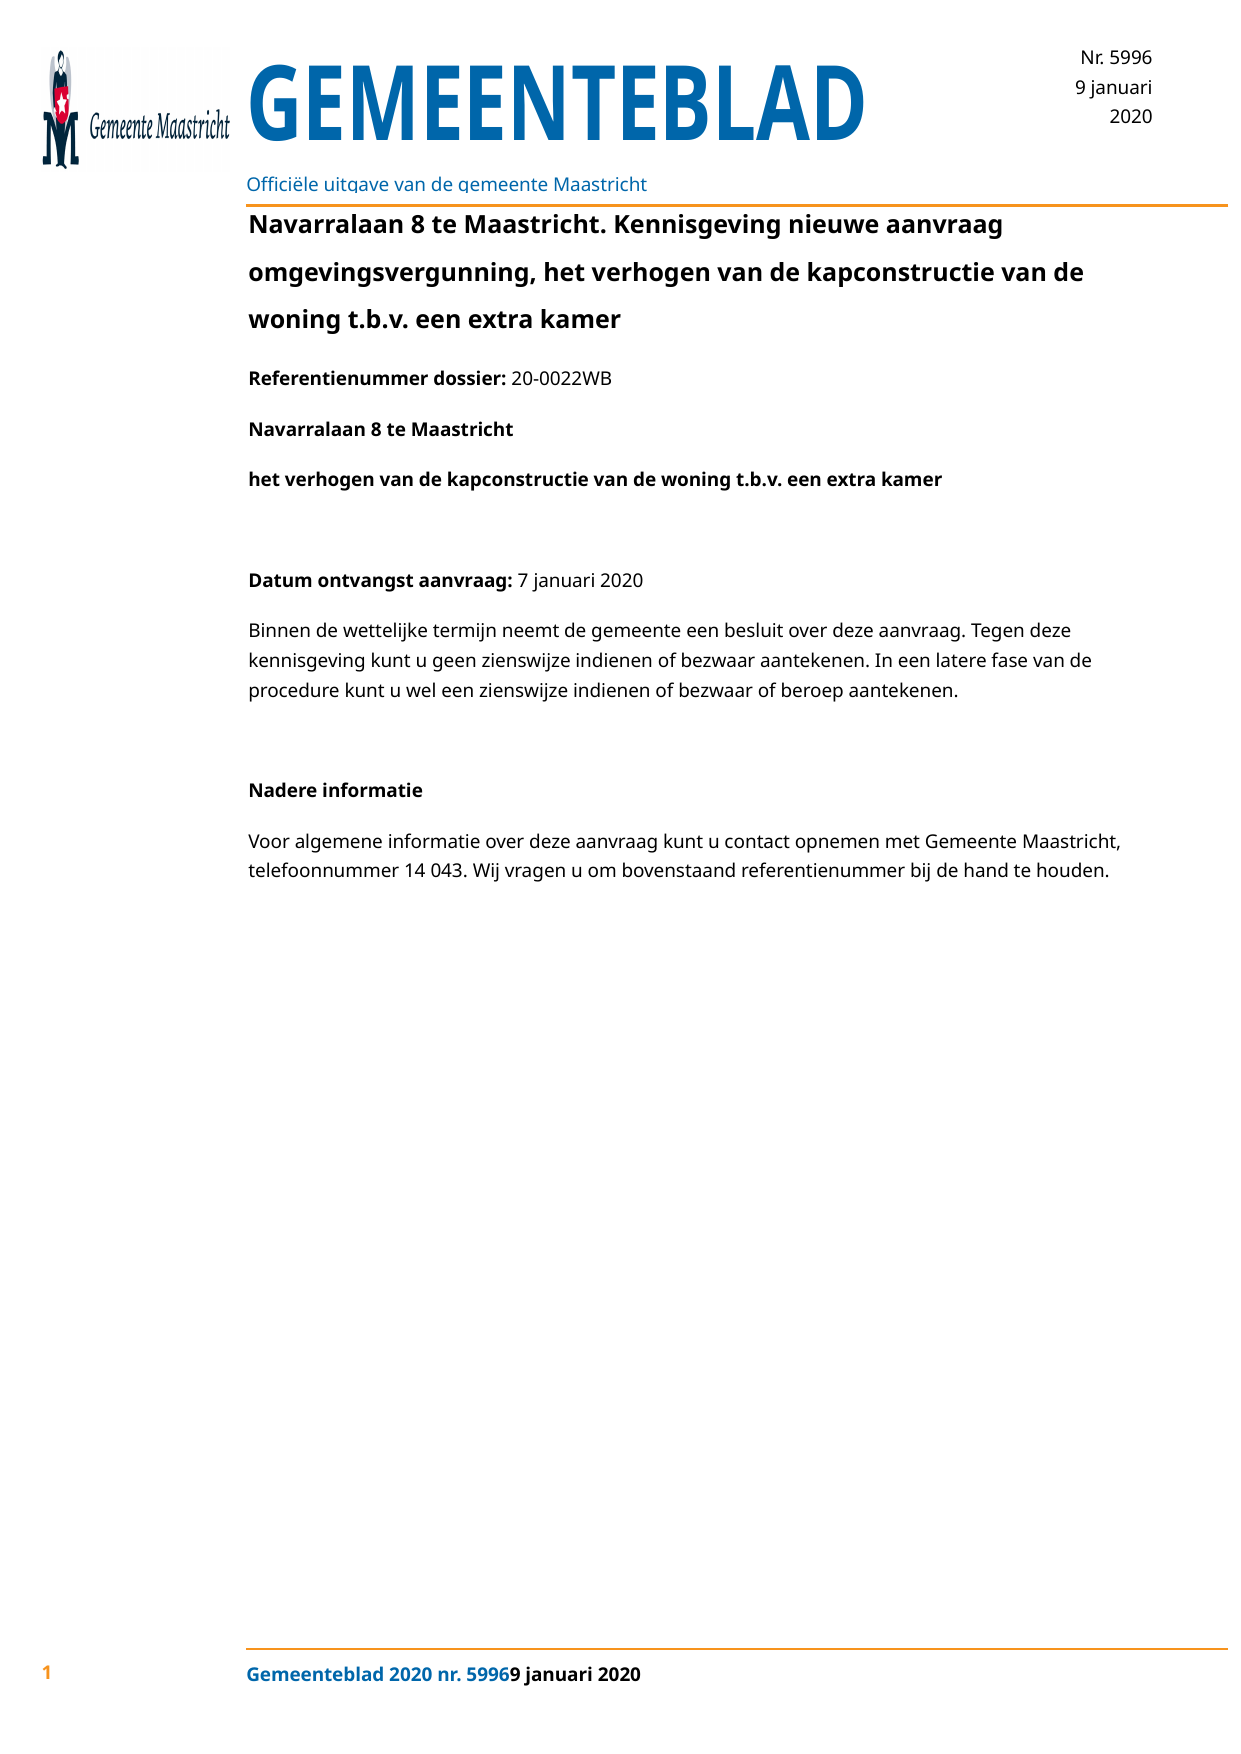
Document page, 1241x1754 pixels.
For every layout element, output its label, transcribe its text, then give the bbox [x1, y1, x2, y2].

text Referentienummer dossier: 20-0022WB [248, 366, 1152, 391]
text Navarralaan 8 te Maastricht [248, 416, 1152, 442]
picture [41, 47, 231, 172]
text Nadere informatie [248, 778, 1152, 803]
text Navarralaan 8 te Maastricht. Kennisgeving nieuwe aanvraag omgevingsvergunning, het verhogen van de kapconstructie van de woning t.b.v. een extra kamer [248, 207, 1152, 336]
text Binnen de wettelijke termijn neemt de gemeente een besluit over deze aanvraag. Tegen deze kennisgeving kunt u geen zienswijze indienen of bezwaar aantekenen. In een latere fase van de procedure kunt u wel een zienswijze indienen of bezwaar of beroep aantekenen. [248, 618, 1152, 702]
text Datum ontvangst aanvraag: 7 januari 2020 [248, 567, 1152, 593]
text het verhogen van de kapconstructie van de woning t.b.v. een extra kamer [248, 466, 1152, 492]
text Voor algemene informatie over deze aanvraag kunt u contact opnemen met Gemeente Maastricht, telefoonnummer 14 043. Wij vragen u om bovenstaand referentienummer bij de hand te houden. [248, 828, 1152, 883]
